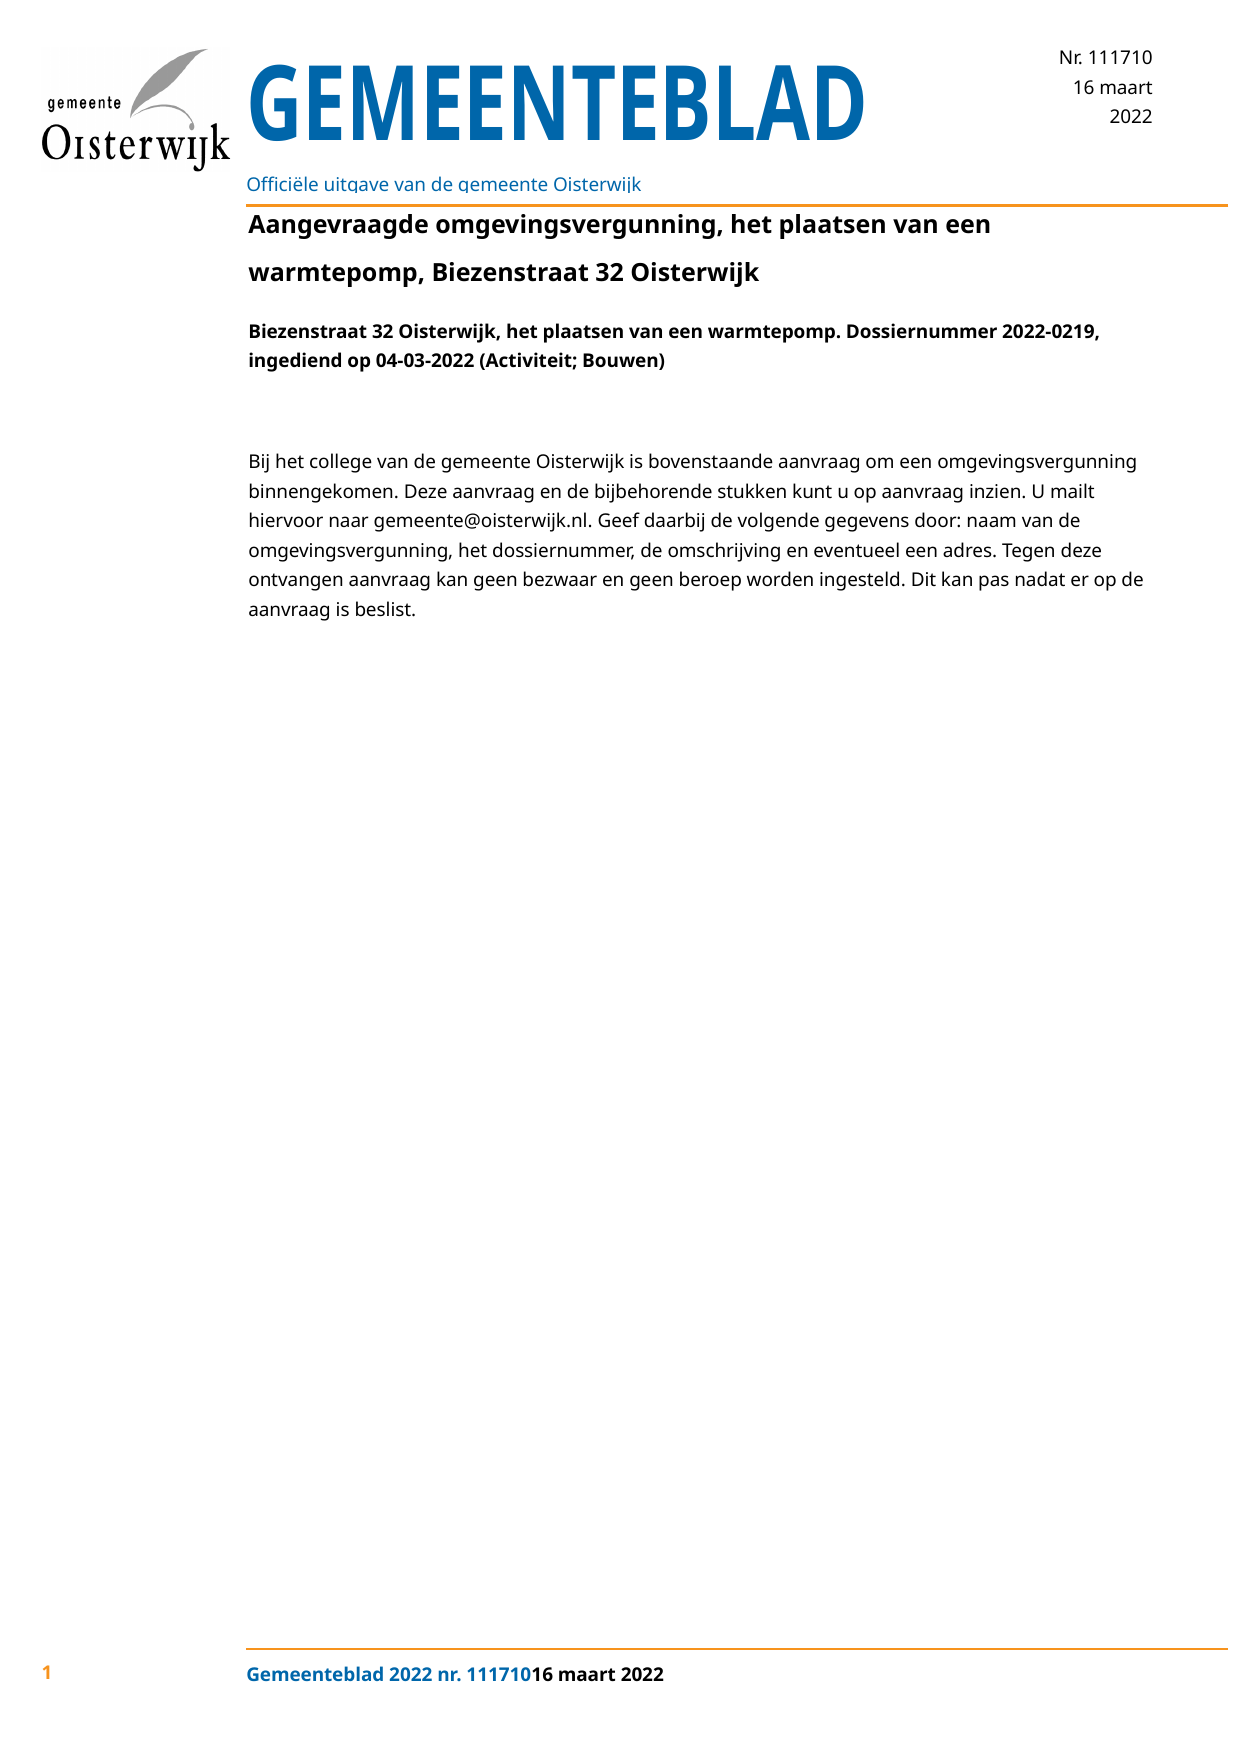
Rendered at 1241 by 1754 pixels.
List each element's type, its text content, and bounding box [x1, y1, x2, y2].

picture [41, 47, 231, 172]
text Biezenstraat 32 Oisterwijk, het plaatsen van een warmtepomp. Dossiernummer 2022-0219, ingediend op 04-03-2022 (Activiteit; Bouwen) [248, 318, 1152, 373]
text Bij het college van de gemeente Oisterwijk is bovenstaande aanvraag om een omgevingsvergunning binnengekomen. Deze aanvraag en de bijbehorende stukken kunt u op aanvraag inzien. U mailt hiervoor naar gemeente@oisterwijk.nl. Geef daarbij de volgende gegevens door: naam van de omgevingsvergunning, het dossiernummer, de omschrijving en eventueel een adres. Tegen deze ontvangen aanvraag kan geen bezwaar en geen beroep worden ingesteld. Dit kan pas nadat er op de aanvraag is beslist. [248, 448, 1152, 622]
text Aangevraagde omgevingsvergunning, het plaatsen van een warmtepomp, Biezenstraat 32 Oisterwijk [248, 207, 1152, 288]
